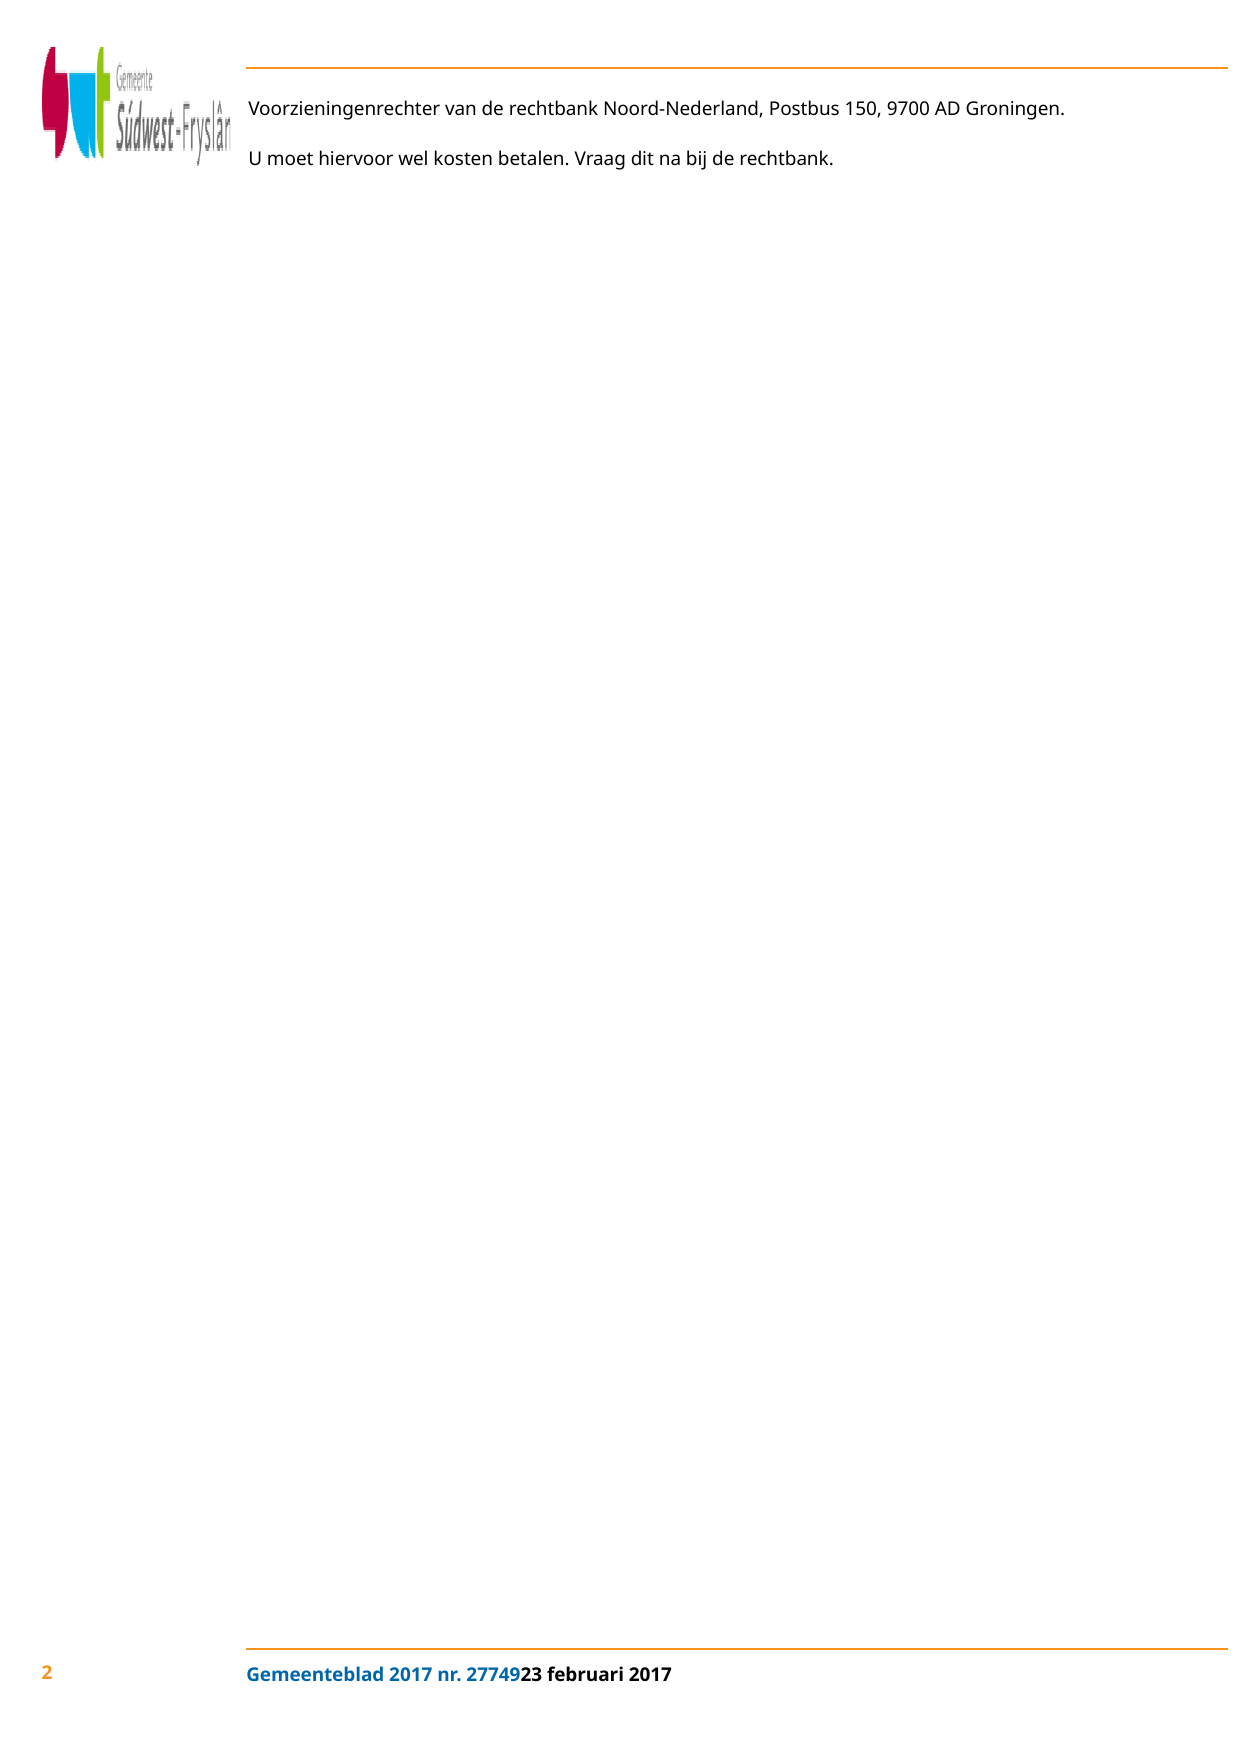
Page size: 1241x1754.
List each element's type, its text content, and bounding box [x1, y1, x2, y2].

picture [41, 47, 231, 172]
text U moet hiervoor wel kosten betalen. Vraag dit na bij de rechtbank. [248, 145, 1152, 171]
text Voorzieningenrechter van de rechtbank Noord-Nederland, Postbus 150, 9700 AD Groningen. [248, 95, 1152, 121]
